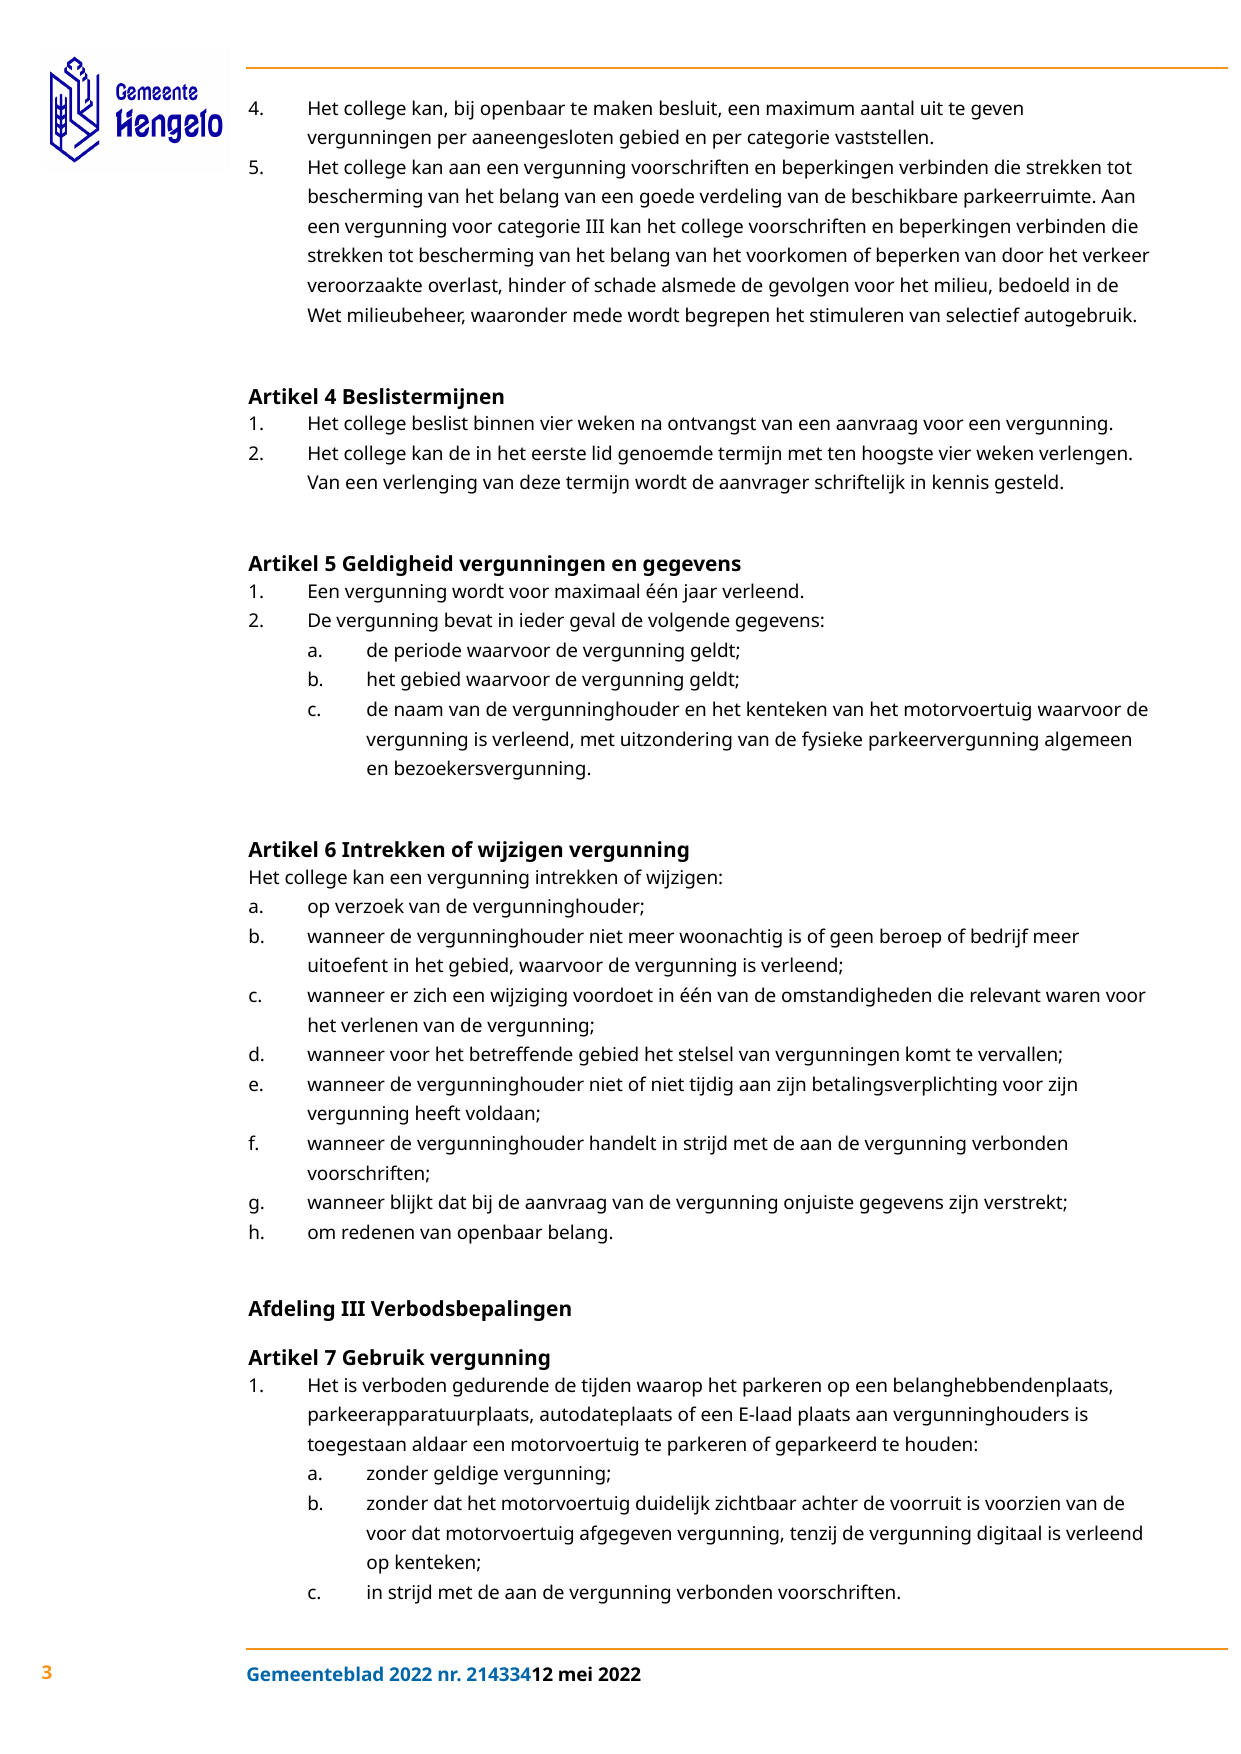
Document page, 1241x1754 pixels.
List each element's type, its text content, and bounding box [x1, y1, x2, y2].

list De vergunning bevat in ieder geval de volgende gegevens: [248, 607, 1152, 633]
list de periode waarvoor de vergunning geldt; [307, 637, 1152, 663]
list Het college kan de in het eerste lid genoemde termijn met ten hoogste vier weken verlengen. Van een verlenging van deze termijn wordt de aanvrager schriftelijk in kennis gesteld. [248, 440, 1152, 495]
text Afdeling III Verbodsbepalingen [248, 1294, 1152, 1322]
list om redenen van openbaar belang. [248, 1219, 1152, 1244]
text Artikel 5 Geldigheid vergunningen en gegevens [248, 549, 1152, 578]
text Artikel 7 Gebruik vergunning [248, 1343, 1152, 1372]
picture [41, 47, 231, 172]
list Het college kan aan een vergunning voorschriften en beperkingen verbinden die strekken tot bescherming van het belang van een goede verdeling van de beschikbare parkeerruimte. Aan een vergunning voor categorie III kan het college voorschriften en beperkingen verbinden die strekken tot bescherming van het belang van het voorkomen of beperken van door het verkeer veroorzaakte overlast, hinder of schade alsmede de gevolgen voor het milieu, bedoeld in de Wet milieubeheer, waaronder mede wordt begrepen het stimuleren van selectief autogebruik. [248, 154, 1152, 328]
list wanneer de vergunninghouder niet of niet tijdig aan zijn betalingsverplichting voor zijn vergunning heeft voldaan; [248, 1071, 1152, 1126]
text Het college kan een vergunning intrekken of wijzigen: [248, 864, 1152, 889]
list de naam van de vergunninghouder en het kenteken van het motorvoertuig waarvoor de vergunning is verleend, met uitzondering van de fysieke parkeervergunning algemeen en bezoekersvergunning. [307, 696, 1152, 781]
list zonder geldige vergunning; [307, 1461, 1152, 1486]
list wanneer voor het betreffende gebied het stelsel van vergunningen komt te vervallen; [248, 1041, 1152, 1067]
list wanneer blijkt dat bij de aanvraag van de vergunning onjuiste gegevens zijn verstrekt; [248, 1189, 1152, 1215]
text Artikel 6 Intrekken of wijzigen vergunning [248, 835, 1152, 864]
list wanneer de vergunninghouder handelt in strijd met de aan de vergunning verbonden voorschriften; [248, 1130, 1152, 1185]
list Het college beslist binnen vier weken na ontvangst van een aanvraag voor een vergunning. [248, 410, 1152, 436]
text Artikel 4 Beslistermijnen [248, 382, 1152, 410]
list op verzoek van de vergunninghouder; [248, 893, 1152, 919]
list het gebied waarvoor de vergunning geldt; [307, 667, 1152, 692]
list zonder dat het motorvoertuig duidelijk zichtbaar achter de voorruit is voorzien van de voor dat motorvoertuig afgegeven vergunning, tenzij de vergunning digitaal is verleend op kenteken; [307, 1490, 1152, 1575]
list Het is verboden gedurende de tijden waarop het parkeren op een belanghebbendenplaats, parkeerapparatuurplaats, autodateplaats of een E-laad plaats aan vergunninghouders is toegestaan aldaar een motorvoertuig te parkeren of geparkeerd te houden: [248, 1372, 1152, 1457]
list Het college kan, bij openbaar te maken besluit, een maximum aantal uit te geven vergunningen per aaneengesloten gebied en per categorie vaststellen. [248, 95, 1152, 150]
list in strijd met de aan de vergunning verbonden voorschriften. [307, 1579, 1152, 1604]
list Een vergunning wordt voor maximaal één jaar verleend. [248, 578, 1152, 604]
list wanneer er zich een wijziging voordoet in één van de omstandigheden die relevant waren voor het verlenen van de vergunning; [248, 982, 1152, 1037]
list wanneer de vergunninghouder niet meer woonachtig is of geen beroep of bedrijf meer uitoefent in het gebied, waarvoor de vergunning is verleend; [248, 923, 1152, 978]
